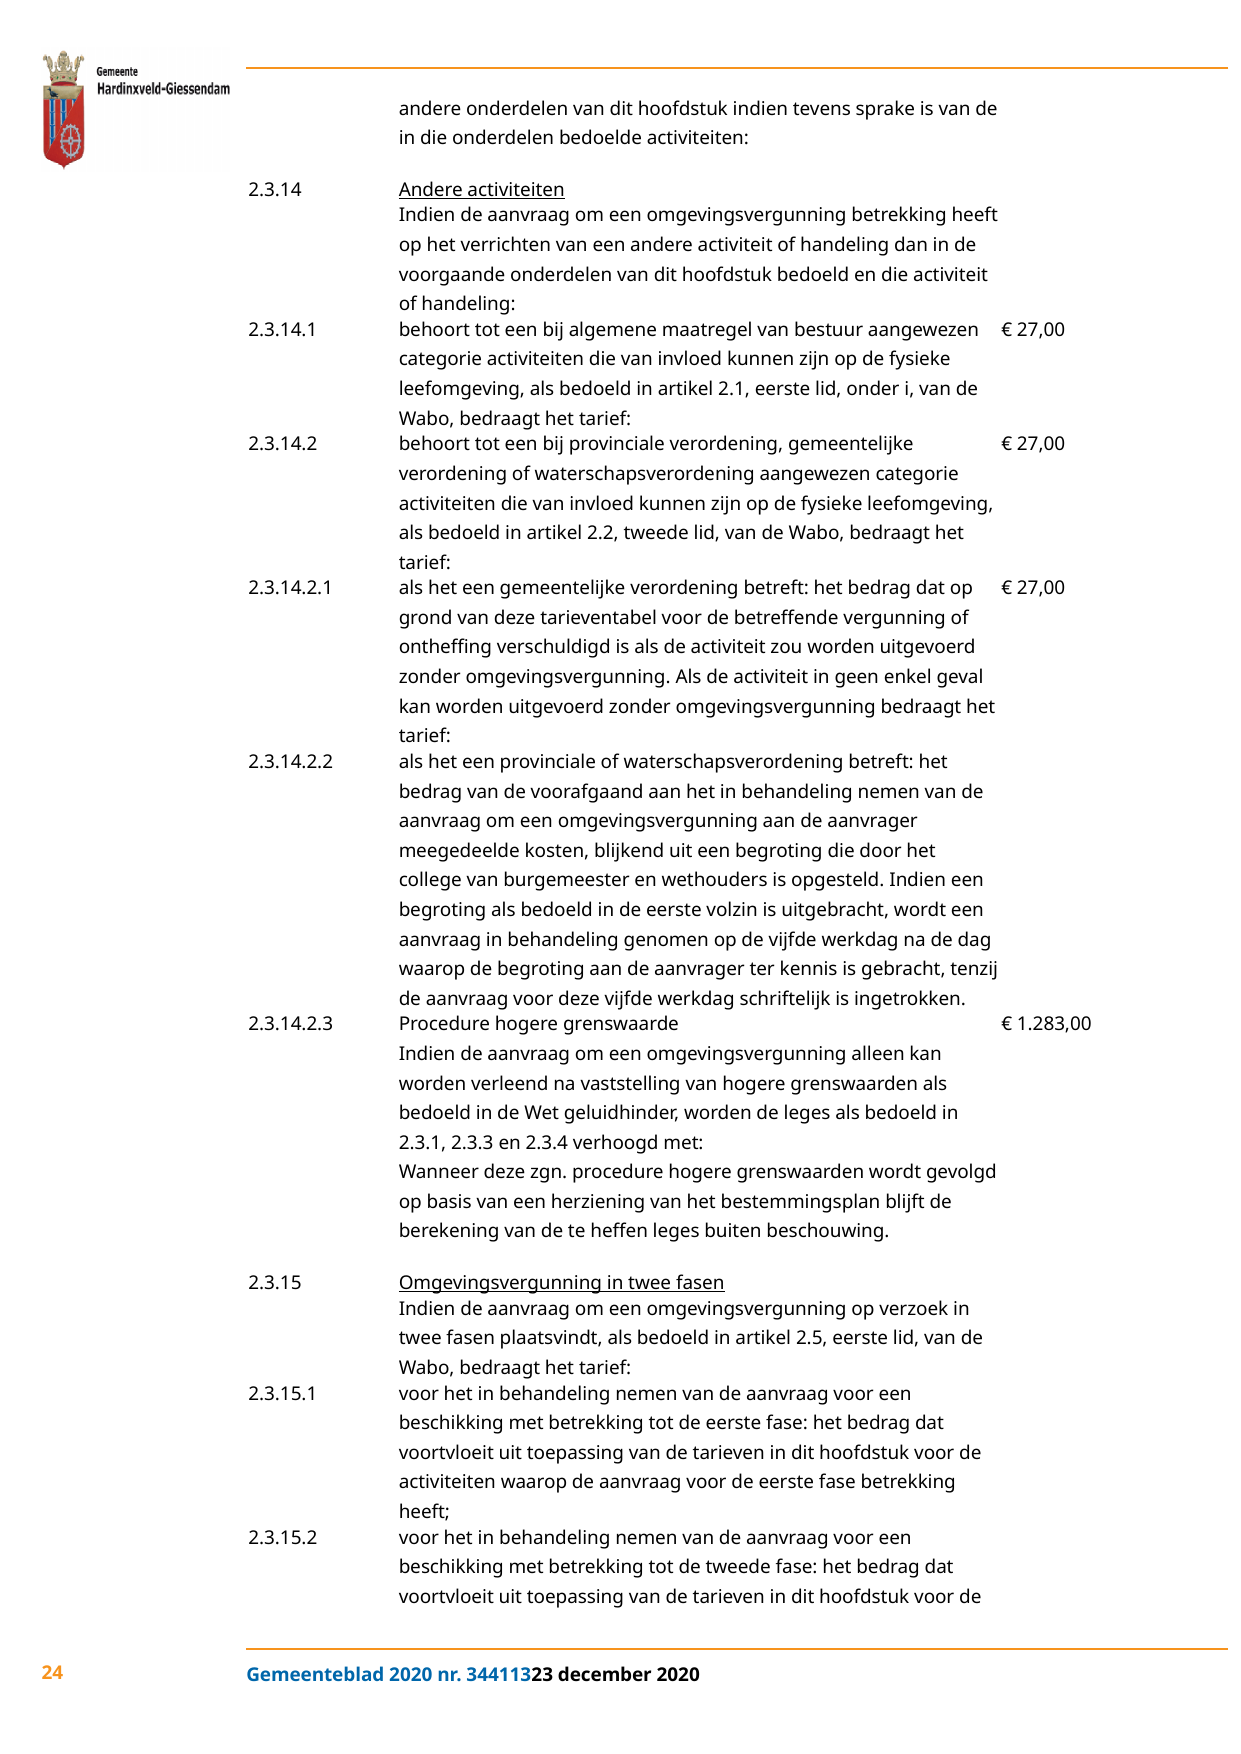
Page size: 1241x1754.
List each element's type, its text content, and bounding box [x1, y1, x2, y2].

table_cell als het een gemeentelijke verordening betreft: het bedrag dat op grond van deze tarieventabel voor de betreffende vergunning of ontheffing verschuldigd is als de activiteit zou worden uitgevoerd zonder omgevingsvergunning. Als de activiteit in geen enkel geval kan worden uitgevoerd zonder omgevingsvergunning bedraagt het tarief: [399, 575, 1001, 748]
table_cell 2.3.14.2.3 [248, 1011, 398, 1243]
table_cell [1001, 1524, 1152, 1609]
table_cell 2.3.15.2 [248, 1524, 398, 1609]
table_cell Procedure hogere grenswaarde Indien de aanvraag om een omgevingsvergunning alleen kan worden verleend na vaststelling van hogere grenswaarden als bedoeld in de Wet geluidhinder, worden de leges als bedoeld in 2.3.1, 2.3.3 en 2.3.4 verhoogd met: Wanneer deze zgn. procedure hogere grenswaarden wordt gevolgd op basis van een herziening van het bestemmingsplan blijft de berekening van de te heffen leges buiten beschouwing. [399, 1011, 1001, 1243]
table_cell [1001, 150, 1152, 176]
table_cell [399, 150, 1001, 176]
table_cell 2.3.14.2.2 [248, 748, 398, 1011]
table_cell [1001, 748, 1152, 1011]
table_cell [1001, 95, 1152, 150]
picture [41, 47, 231, 172]
table_cell als het een provinciale of waterschapsverordening betreft: het bedrag van de voorafgaand aan het in behandeling nemen van de aanvraag om een omgevingsvergunning aan de aanvrager meegedeelde kosten, blijkend uit een begroting die door het college van burgemeester en wethouders is opgesteld. Indien een begroting als bedoeld in de eerste volzin is uitgebracht, wordt een aanvraag in behandeling genomen op de vijfde werkdag na de dag waarop de begroting aan de aanvrager ter kennis is gebracht, tenzij de aanvraag voor deze vijfde werkdag schriftelijk is ingetrokken. [399, 748, 1001, 1011]
table_cell behoort tot een bij provinciale verordening, gemeentelijke verordening of waterschapsverordening aangewezen categorie activiteiten die van invloed kunnen zijn op de fysieke leefomgeving, als bedoeld in artikel 2.2, tweede lid, van de Wabo, bedraagt het tarief: [399, 431, 1001, 574]
table_cell € 27,00 [1001, 575, 1152, 748]
table_cell 2.3.14.1 [248, 316, 398, 431]
table_cell Andere activiteiten [399, 176, 1001, 202]
table_cell Omgevingsvergunning in twee fasen [399, 1269, 1001, 1295]
table_cell behoort tot een bij algemene maatregel van bestuur aangewezen categorie activiteiten die van invloed kunnen zijn op de fysieke leefomgeving, als bedoeld in artikel 2.1, eerste lid, onder i, van de Wabo, bedraagt het tarief: [399, 316, 1001, 431]
table_cell [1001, 176, 1152, 202]
table_cell [248, 202, 398, 316]
table_cell 2.3.15.1 [248, 1380, 398, 1524]
table_cell [1001, 1295, 1152, 1380]
table_cell 2.3.15 [248, 1269, 398, 1295]
table_cell € 1.283,00 [1001, 1011, 1152, 1243]
table_cell [248, 1244, 398, 1269]
table_cell [248, 150, 398, 176]
table_cell Indien de aanvraag om een omgevingsvergunning betrekking heeft op het verrichten van een andere activiteit of handeling dan in de voorgaande onderdelen van dit hoofdstuk bedoeld en die activiteit of handeling: [399, 202, 1001, 316]
table_cell [1001, 1269, 1152, 1295]
table_cell 2.3.14 [248, 176, 398, 202]
table_cell € 27,00 [1001, 316, 1152, 431]
table_cell [248, 95, 398, 150]
table_cell voor het in behandeling nemen van de aanvraag voor een beschikking met betrekking tot de eerste fase: het bedrag dat voortvloeit uit toepassing van de tarieven in dit hoofdstuk voor de activiteiten waarop de aanvraag voor de eerste fase betrekking heeft; [399, 1380, 1001, 1524]
table_cell Indien de aanvraag om een omgevingsvergunning op verzoek in twee fasen plaatsvindt, als bedoeld in artikel 2.5, eerste lid, van de Wabo, bedraagt het tarief: [399, 1295, 1001, 1380]
table_cell andere onderdelen van dit hoofdstuk indien tevens sprake is van de in die onderdelen bedoelde activiteiten: [399, 95, 1001, 150]
table_cell [1001, 1380, 1152, 1524]
table_cell € 27,00 [1001, 431, 1152, 574]
table_cell [1001, 202, 1152, 316]
table_cell [399, 1244, 1001, 1269]
table_cell 2.3.14.2 [248, 431, 398, 574]
table_cell [1001, 1244, 1152, 1269]
table_cell 2.3.14.2.1 [248, 575, 398, 748]
table_cell [248, 1295, 398, 1380]
table_cell voor het in behandeling nemen van de aanvraag voor een beschikking met betrekking tot de tweede fase: het bedrag dat voortvloeit uit toepassing van de tarieven in dit hoofdstuk voor de [399, 1524, 1001, 1609]
